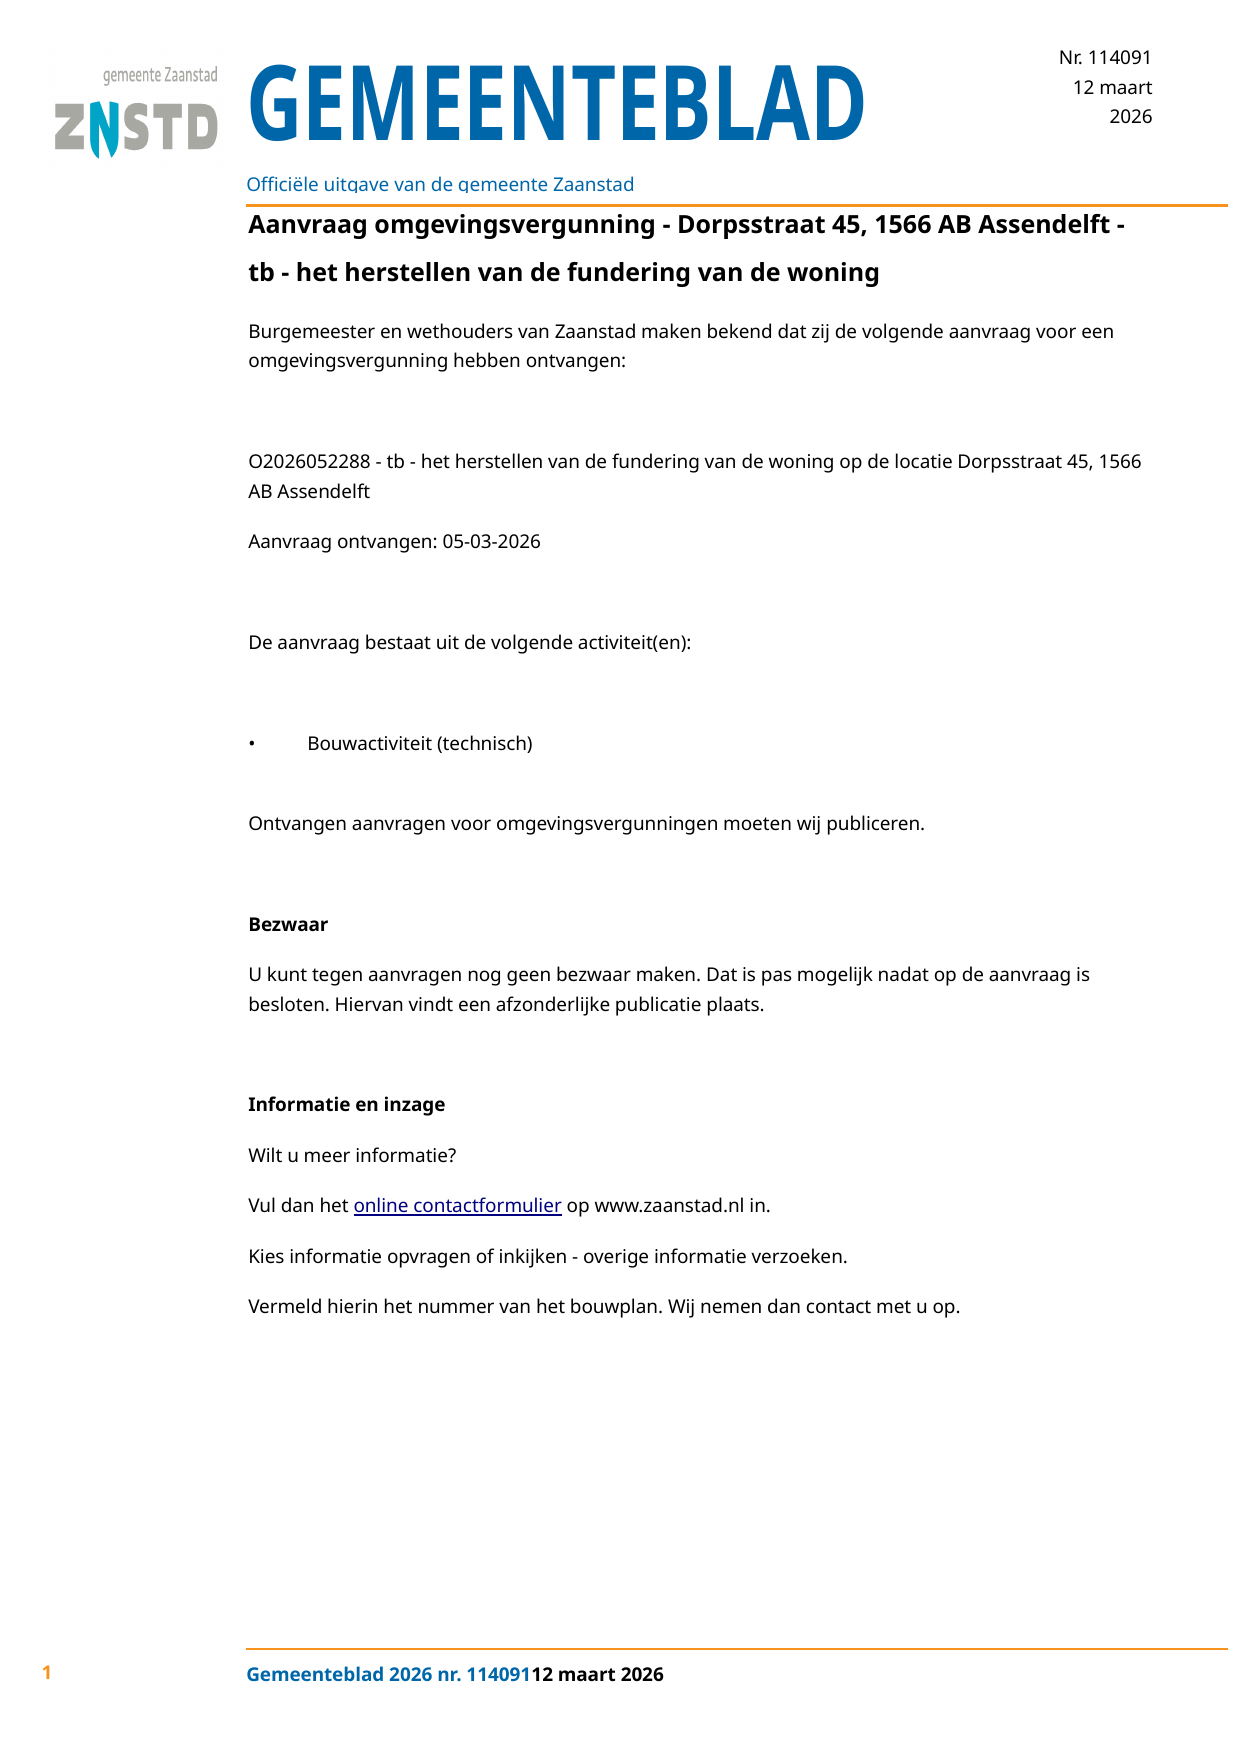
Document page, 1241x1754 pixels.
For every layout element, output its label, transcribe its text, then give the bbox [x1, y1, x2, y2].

text Informatie en inzage [248, 1092, 1152, 1117]
text Kies informatie opvragen of inkijken - overige informatie verzoeken. [248, 1243, 1152, 1269]
picture [41, 47, 231, 172]
text Wilt u meer informatie? [248, 1142, 1152, 1168]
text O2026052288 - tb - het herstellen van de fundering van de woning op de locatie Dorpsstraat 45, 1566 AB Assendelft [248, 448, 1152, 504]
text Vermeld hierin het nummer van het bouwplan. Wij nemen dan contact met u op. [248, 1293, 1152, 1319]
text De aanvraag bestaat uit de volgende activiteit(en): [248, 629, 1152, 655]
text Burgemeester en wethouders van Zaanstad maken bekend dat zij de volgende aanvraag voor een omgevingsvergunning hebben ontvangen: [248, 318, 1152, 373]
text U kunt tegen aanvragen nog geen bezwaar maken. Dat is pas mogelijk nadat op de aanvraag is besloten. Hiervan vindt een afzonderlijke publicatie plaats. [248, 961, 1152, 1017]
text Vul dan het online contactformulier op www.zaanstad.nl in. [248, 1192, 1152, 1218]
text Bezwaar [248, 911, 1152, 937]
text Aanvraag ontvangen: 05-03-2026 [248, 528, 1152, 554]
list Bouwactiviteit (technisch) [248, 730, 1152, 756]
text Ontvangen aanvragen voor omgevingsvergunningen moeten wij publiceren. [248, 810, 1152, 836]
text Aanvraag omgevingsvergunning - Dorpsstraat 45, 1566 AB Assendelft - tb - het herstellen van de fundering van de woning [248, 207, 1152, 288]
